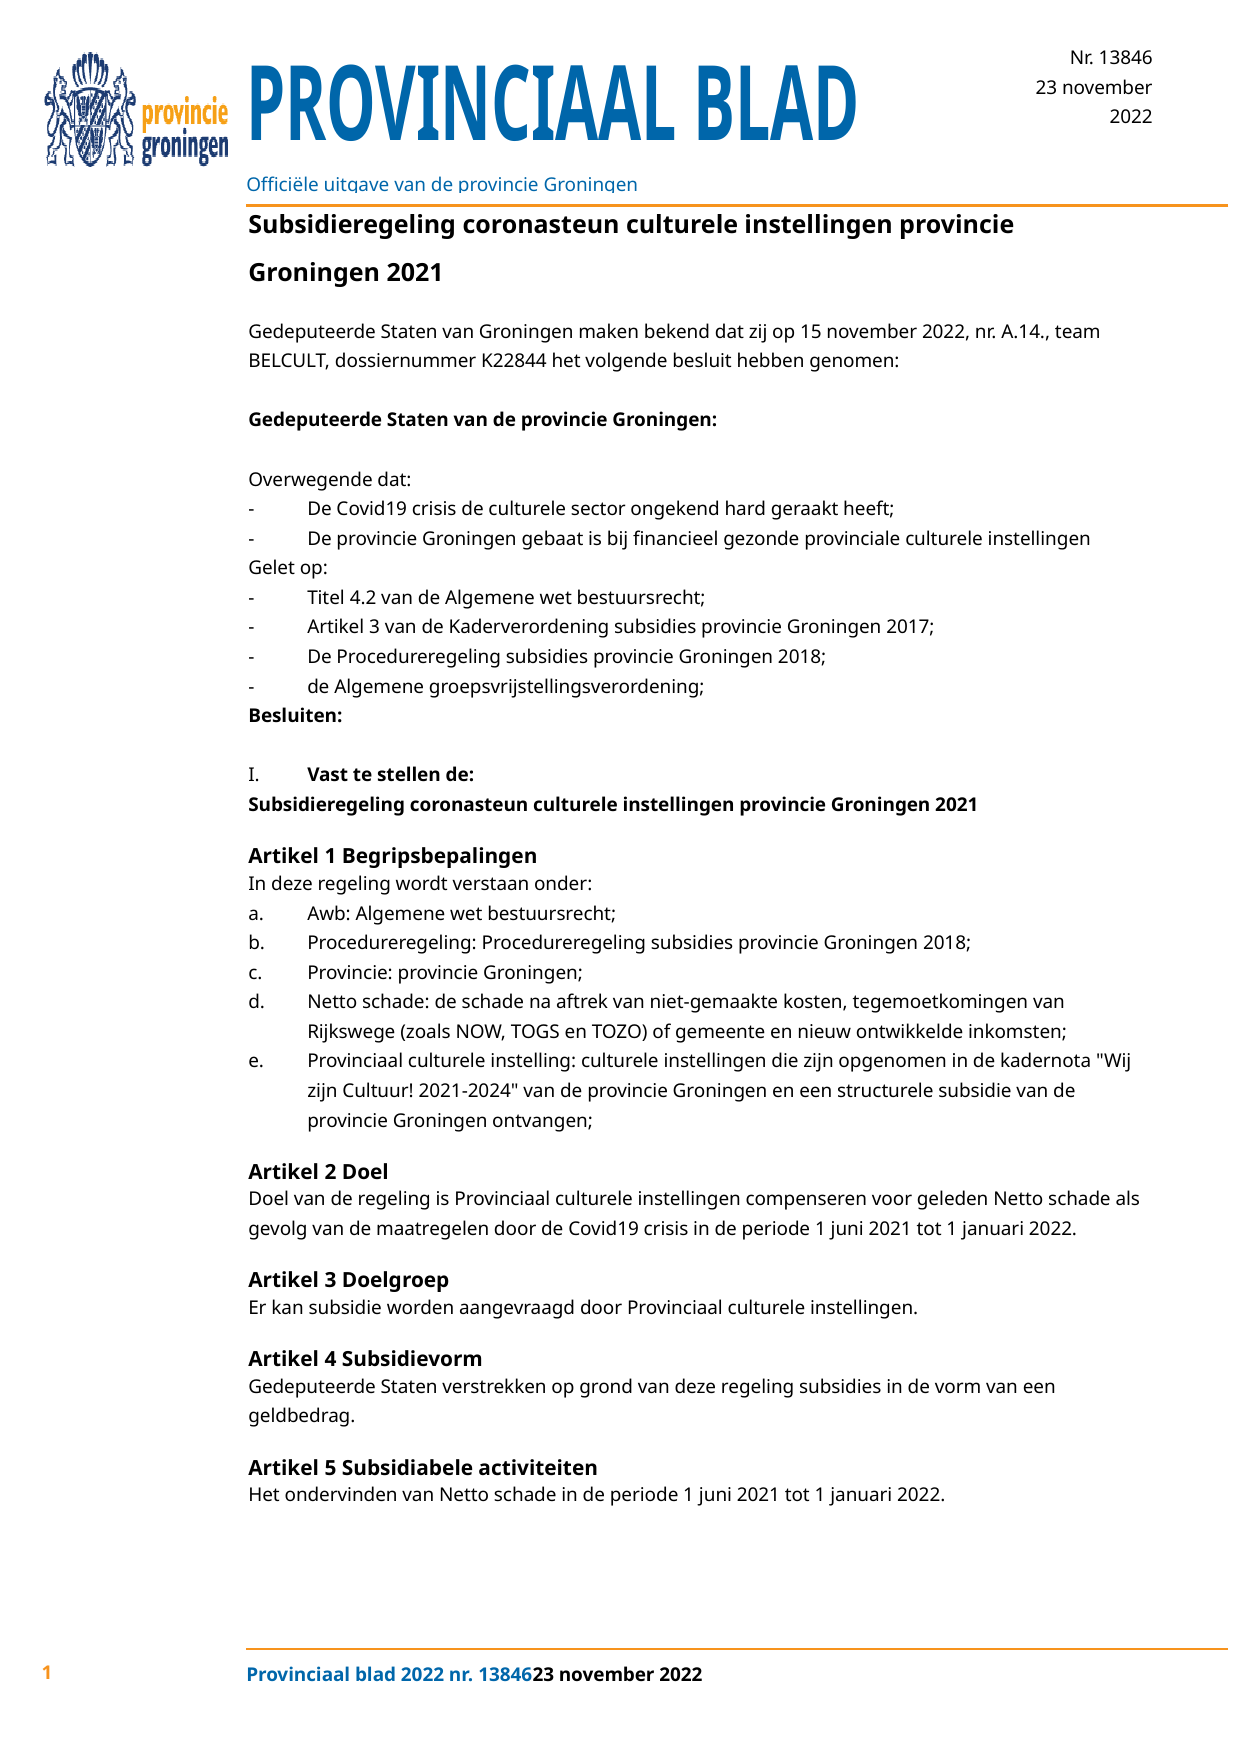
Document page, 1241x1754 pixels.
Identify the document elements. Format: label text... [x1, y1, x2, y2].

list Provincie: provincie Groningen; [248, 959, 1152, 984]
list de Algemene groepsvrijstellingsverordening; [248, 673, 1152, 699]
picture [41, 47, 231, 172]
list De Procedureregeling subsidies provincie Groningen 2018; [248, 643, 1152, 669]
list Netto schade: de schade na aftrek van niet-gemaakte kosten, tegemoetkomingen van Rijkswege (zoals NOW, TOGS en TOZO) of gemeente en nieuw ontwikkelde inkomsten; [248, 988, 1152, 1044]
text Artikel 2 Doel [248, 1157, 1152, 1186]
list Artikel 3 van de Kaderverordening subsidies provincie Groningen 2017; [248, 614, 1152, 639]
list Provinciaal culturele instelling: culturele instellingen die zijn opgenomen in de kadernota "Wij zijn Cultuur! 2021-2024" van de provincie Groningen en een structurele subsidie van de provincie Groningen ontvangen; [248, 1048, 1152, 1132]
text Subsidieregeling coronasteun culturele instellingen provincie Groningen 2021 [248, 207, 1152, 288]
text Artikel 4 Subsidievorm [248, 1344, 1152, 1373]
text Subsidieregeling coronasteun culturele instellingen provincie Groningen 2021 [248, 791, 1152, 817]
list Titel 4.2 van de Algemene wet bestuursrecht; [248, 584, 1152, 610]
text Er kan subsidie worden aangevraagd door Provinciaal culturele instellingen. [248, 1294, 1152, 1320]
text Gedeputeerde Staten verstrekken op grond van deze regeling subsidies in de vorm van een geldbedrag. [248, 1373, 1152, 1428]
text In deze regeling wordt verstaan onder: [248, 870, 1152, 896]
text Overwegende dat: [248, 466, 1152, 492]
list Procedureregeling: Procedureregeling subsidies provincie Groningen 2018; [248, 929, 1152, 955]
text Artikel 5 Subsidiabele activiteiten [248, 1453, 1152, 1481]
text Gelet op: [248, 554, 1152, 580]
text Gedeputeerde Staten van de provincie Groningen: [248, 407, 1152, 432]
list Awb: Algemene wet bestuursrecht; [248, 900, 1152, 925]
text Artikel 1 Begripsbepalingen [248, 842, 1152, 870]
text Doel van de regeling is Provinciaal culturele instellingen compenseren voor geleden Netto schade als gevolg van de maatregelen door de Covid19 crisis in de periode 1 juni 2021 tot 1 januari 2022. [248, 1186, 1152, 1241]
text Artikel 3 Doelgroep [248, 1266, 1152, 1294]
list De Covid19 crisis de culturele sector ongekend hard geraakt heeft; [248, 495, 1152, 521]
text Gedeputeerde Staten van Groningen maken bekend dat zij op 15 november 2022, nr. A.14., team BELCULT, dossiernummer K22844 het volgende besluit hebben genomen: [248, 318, 1152, 373]
text Besluiten: [248, 702, 1152, 728]
text Het ondervinden van Netto schade in de periode 1 juni 2021 tot 1 januari 2022. [248, 1481, 1152, 1507]
list De provincie Groningen gebaat is bij financieel gezonde provinciale culturele instellingen [248, 525, 1152, 551]
list Vast te stellen de: [248, 762, 1152, 787]
